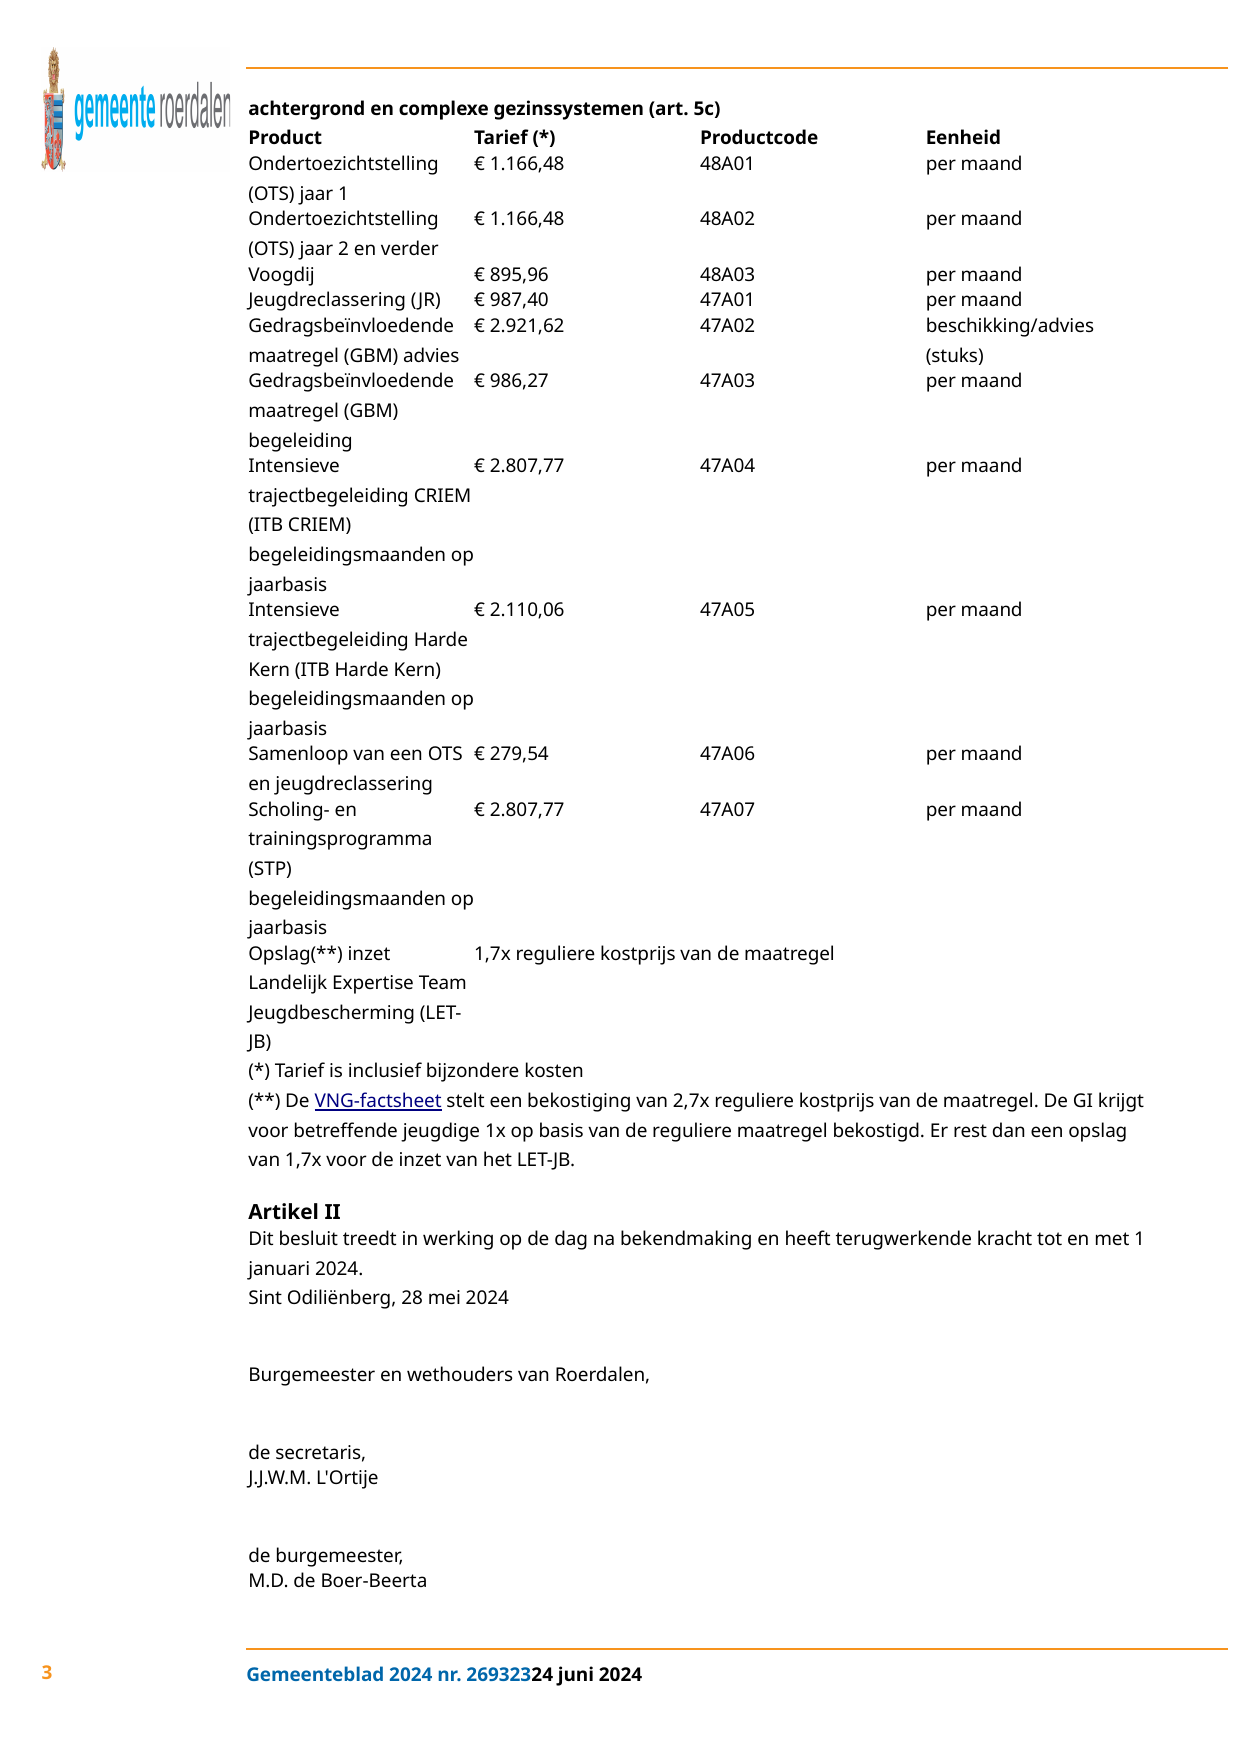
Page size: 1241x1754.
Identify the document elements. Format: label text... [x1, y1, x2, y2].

picture [41, 47, 231, 172]
table_cell € 2.921,62 [474, 312, 700, 368]
table_cell € 895,96 [474, 261, 700, 287]
table_cell € 1.166,48 [474, 150, 700, 206]
table_cell 47A04 [700, 453, 926, 597]
text J.J.W.M. L'Ortije [248, 1464, 1152, 1490]
table_cell 47A06 [700, 741, 926, 796]
table_cell 47A03 [700, 368, 926, 452]
table_cell 47A02 [700, 312, 926, 368]
table_header Productcode [700, 125, 926, 150]
table_cell € 986,27 [474, 368, 700, 452]
table_cell Opslag(**) inzet Landelijk Expertise Team Jeugdbescherming (LET-JB) [248, 940, 474, 1054]
table_cell Ondertoezichtstelling (OTS) jaar 1 [248, 150, 474, 206]
table_cell per maand [926, 368, 1152, 452]
text Dit besluit treedt in werking op de dag na bekendmaking en heeft terugwerkende kracht tot en met 1 januari 2024. [248, 1225, 1152, 1281]
text Artikel II [248, 1197, 1152, 1225]
table_cell per maand [926, 741, 1152, 796]
table_cell Scholing- en trainingsprogramma (STP) begeleidingsmaanden op jaarbasis [248, 796, 474, 940]
table_cell per maand [926, 206, 1152, 261]
table_cell 47A07 [700, 796, 926, 940]
table_cell 48A03 [700, 261, 926, 287]
table_cell € 2.807,77 [474, 796, 700, 940]
text de secretaris, [248, 1439, 1152, 1464]
table_cell per maand [926, 453, 1152, 597]
table_cell per maand [926, 287, 1152, 312]
table_cell € 1.166,48 [474, 206, 700, 261]
table_cell € 2.807,77 [474, 453, 700, 597]
text M.D. de Boer-Beerta [248, 1567, 1152, 1593]
text Sint Odiliënberg, 28 mei 2024 [248, 1284, 1152, 1310]
table_cell 1,7x reguliere kostprijs van de maatregel [474, 940, 1152, 1054]
table_cell € 987,40 [474, 287, 700, 312]
table_header Eenheid [926, 125, 1152, 150]
table_cell beschikking/advies (stuks) [926, 312, 1152, 368]
table_header Product [248, 125, 474, 150]
table_cell Gedragsbeïnvloedende maatregel (GBM) begeleiding [248, 368, 474, 452]
table_header Tarief (*) [474, 125, 700, 150]
text (*) Tarief is inclusief bijzondere kosten [248, 1058, 1152, 1083]
table_cell 48A02 [700, 206, 926, 261]
table_cell per maand [926, 796, 1152, 940]
table_cell Ondertoezichtstelling (OTS) jaar 2 en verder [248, 206, 474, 261]
table_cell Samenloop van een OTS en jeugdreclassering [248, 741, 474, 796]
table_cell € 279,54 [474, 741, 700, 796]
table_cell 47A05 [700, 597, 926, 741]
table_cell 47A01 [700, 287, 926, 312]
table_cell € 2.110,06 [474, 597, 700, 741]
table_cell 48A01 [700, 150, 926, 206]
table_cell Voogdij [248, 261, 474, 287]
table_cell Jeugdreclassering (JR) [248, 287, 474, 312]
table_cell Intensieve trajectbegeleiding CRIEM (ITB CRIEM) begeleidingsmaanden op jaarbasis [248, 453, 474, 597]
table_cell per maand [926, 261, 1152, 287]
text (**) De VNG-factsheet stelt een bekostiging van 2,7x reguliere kostprijs van de maatregel. De GI krijgt voor betreffende jeugdige 1x op basis van de reguliere maatregel bekostigd. Er rest dan een opslag van 1,7x voor de inzet van het LET-JB. [248, 1087, 1152, 1172]
table_cell Intensieve trajectbegeleiding Harde Kern (ITB Harde Kern) begeleidingsmaanden op jaarbasis [248, 597, 474, 741]
table_cell Gedragsbeïnvloedende maatregel (GBM) advies [248, 312, 474, 368]
table_cell per maand [926, 597, 1152, 741]
table_cell per maand [926, 150, 1152, 206]
text achtergrond en complexe gezinssystemen (art. 5c) [248, 95, 1152, 121]
text Burgemeester en wethouders van Roerdalen, [248, 1362, 1152, 1387]
text de burgemeester, [248, 1542, 1152, 1567]
